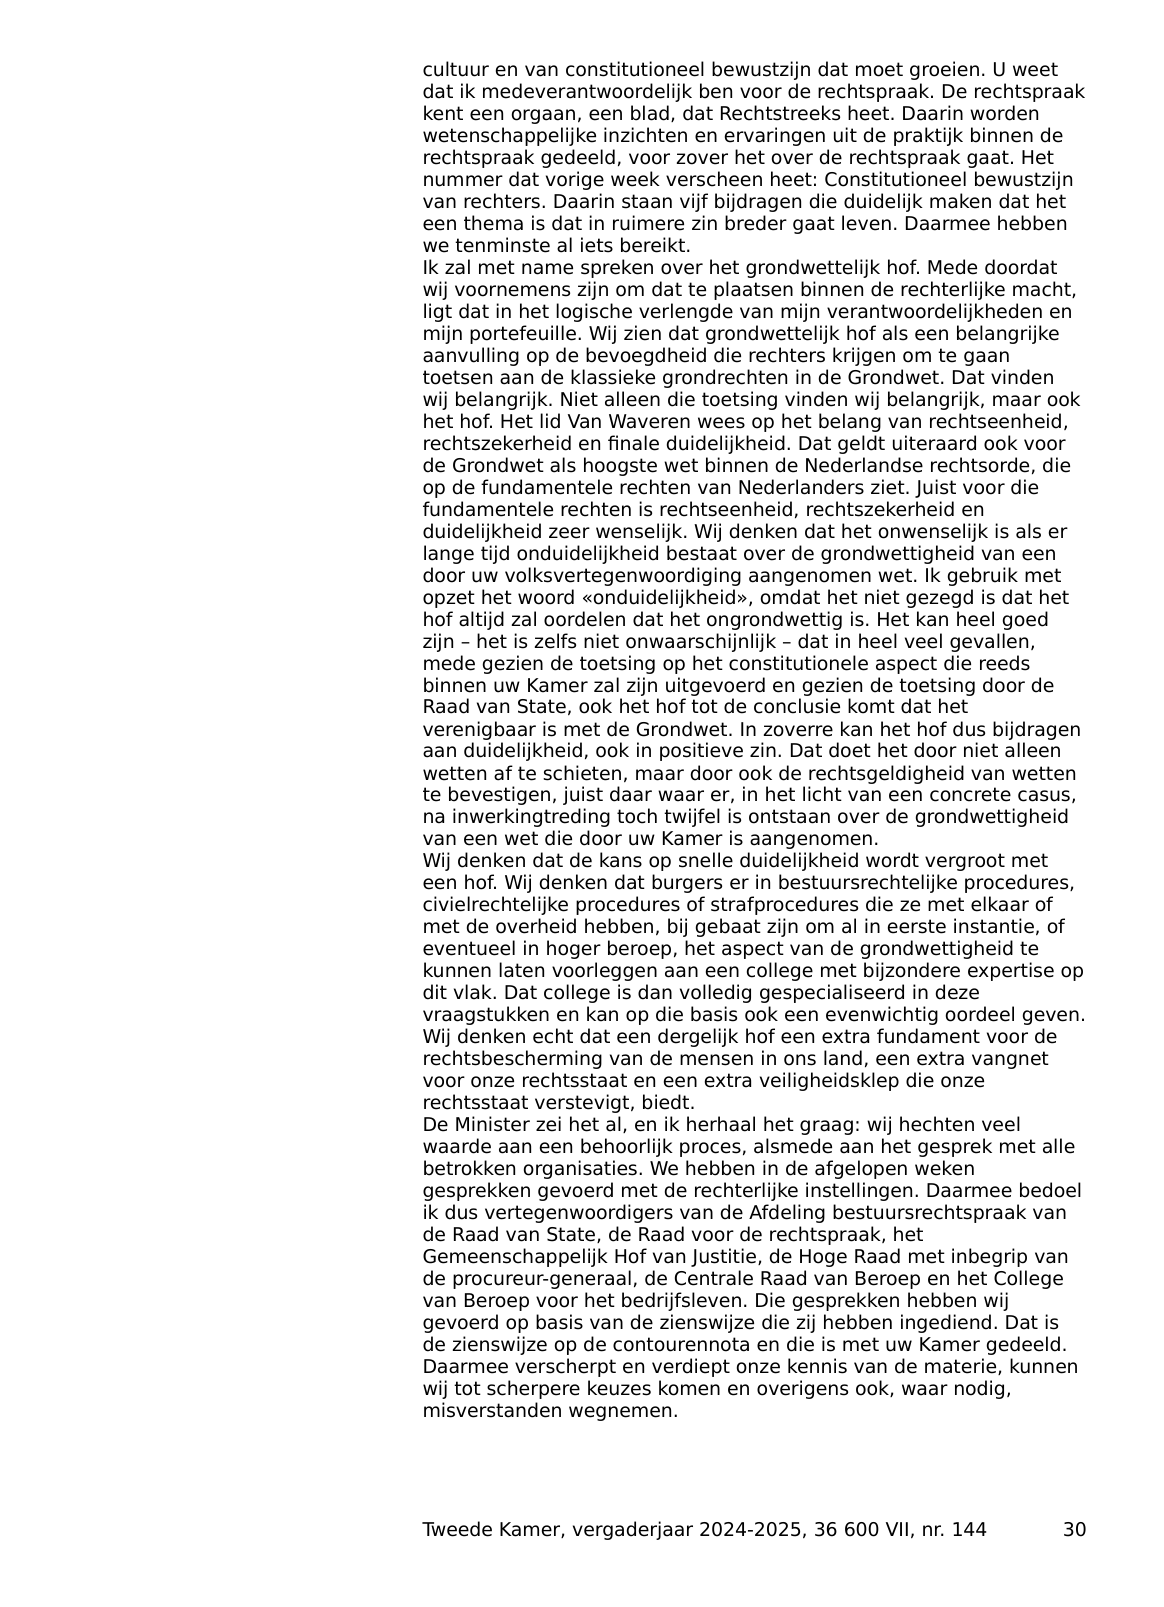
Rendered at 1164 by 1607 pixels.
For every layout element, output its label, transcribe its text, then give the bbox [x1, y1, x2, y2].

text cultuur en van constitutioneel bewustzijn dat moet groeien. U weet dat ik medeverantwoordelijk ben voor de rechtspraak. De rechtspraak kent een orgaan, een blad, dat Rechtstreeks heet. Daarin worden wetenschappelijke inzichten en ervaringen uit de praktijk binnen de rechtspraak gedeeld, voor zover het over de rechtspraak gaat. Het nummer dat vorige week verscheen heet: Constitutioneel bewustzijn van rechters. Daarin staan vijf bijdragen die duidelijk maken dat het een thema is dat in ruimere zin breder gaat leven. Daarmee hebben we tenminste al iets bereikt. [422, 59, 1087, 257]
text De Minister zei het al, en ik herhaal het graag: wij hechten veel waarde aan een behoorlijk proces, alsmede aan het gesprek met alle betrokken organisaties. We hebben in de afgelopen weken gesprekken gevoerd met de rechterlijke instellingen. Daarmee bedoel ik dus vertegenwoordigers van de Afdeling bestuursrechtspraak van de Raad van State, de Raad voor de rechtspraak, het Gemeenschappelijk Hof van Justitie, de Hoge Raad met inbegrip van de procureur-generaal, de Centrale Raad van Beroep en het College van Beroep voor het bedrijfsleven. Die gesprekken hebben wij gevoerd op basis van de zienswijze die zij hebben ingediend. Dat is de zienswijze op de contourennota en die is met uw Kamer gedeeld. Daarmee verscherpt en verdiept onze kennis van de materie, kunnen wij tot scherpere keuzes komen en overigens ook, waar nodig, misverstanden wegnemen. [422, 1114, 1087, 1422]
text Wij denken dat de kans op snelle duidelijkheid wordt vergroot met een hof. Wij denken dat burgers er in bestuursrechtelijke procedures, civielrechtelijke procedures of strafprocedures die ze met elkaar of met de overheid hebben, bij gebaat zijn om al in eerste instantie, of eventueel in hoger beroep, het aspect van de grondwettigheid te kunnen laten voorleggen aan een college met bijzondere expertise op dit vlak. Dat college is dan volledig gespecialiseerd in deze vraagstukken en kan op die basis ook een evenwichtig oordeel geven. Wij denken echt dat een dergelijk hof een extra fundament voor de rechtsbescherming van de mensen in ons land, een extra vangnet voor onze rechtsstaat en een extra veiligheidsklep die onze rechtsstaat verstevigt, biedt. [422, 850, 1087, 1114]
text Ik zal met name spreken over het grondwettelijk hof. Mede doordat wij voornemens zijn om dat te plaatsen binnen de rechterlijke macht, ligt dat in het logische verlengde van mijn verantwoordelijkheden en mijn portefeuille. Wij zien dat grondwettelijk hof als een belangrijke aanvulling op de bevoegdheid die rechters krijgen om te gaan toetsen aan de klassieke grondrechten in de Grondwet. Dat vinden wij belangrijk. Niet alleen die toetsing vinden wij belangrijk, maar ook het hof. Het lid Van Waveren wees op het belang van rechtseenheid, rechtszekerheid en finale duidelijkheid. Dat geldt uiteraard ook voor de Grondwet als hoogste wet binnen de Nederlandse rechtsorde, die op de fundamentele rechten van Nederlanders ziet. Juist voor die fundamentele rechten is rechtseenheid, rechtszekerheid en duidelijkheid zeer wenselijk. Wij denken dat het onwenselijk is als er lange tijd onduidelijkheid bestaat over de grondwettigheid van een door uw volksvertegenwoordiging aangenomen wet. Ik gebruik met opzet het woord «onduidelijkheid», omdat het niet gezegd is dat het hof altijd zal oordelen dat het ongrondwettig is. Het kan heel goed zijn – het is zelfs niet onwaarschijnlijk – dat in heel veel gevallen, mede gezien de toetsing op het constitutionele aspect die reeds binnen uw Kamer zal zijn uitgevoerd en gezien de toetsing door de Raad van State, ook het hof tot de conclusie komt dat het verenigbaar is met de Grondwet. In zoverre kan het hof dus bijdragen aan duidelijkheid, ook in positieve zin. Dat doet het door niet alleen wetten af te schieten, maar door ook de rechtsgeldigheid van wetten te bevestigen, juist daar waar er, in het licht van een concrete casus, na inwerkingtreding toch twijfel is ontstaan over de grondwettigheid van een wet die door uw Kamer is aangenomen. [422, 257, 1087, 850]
